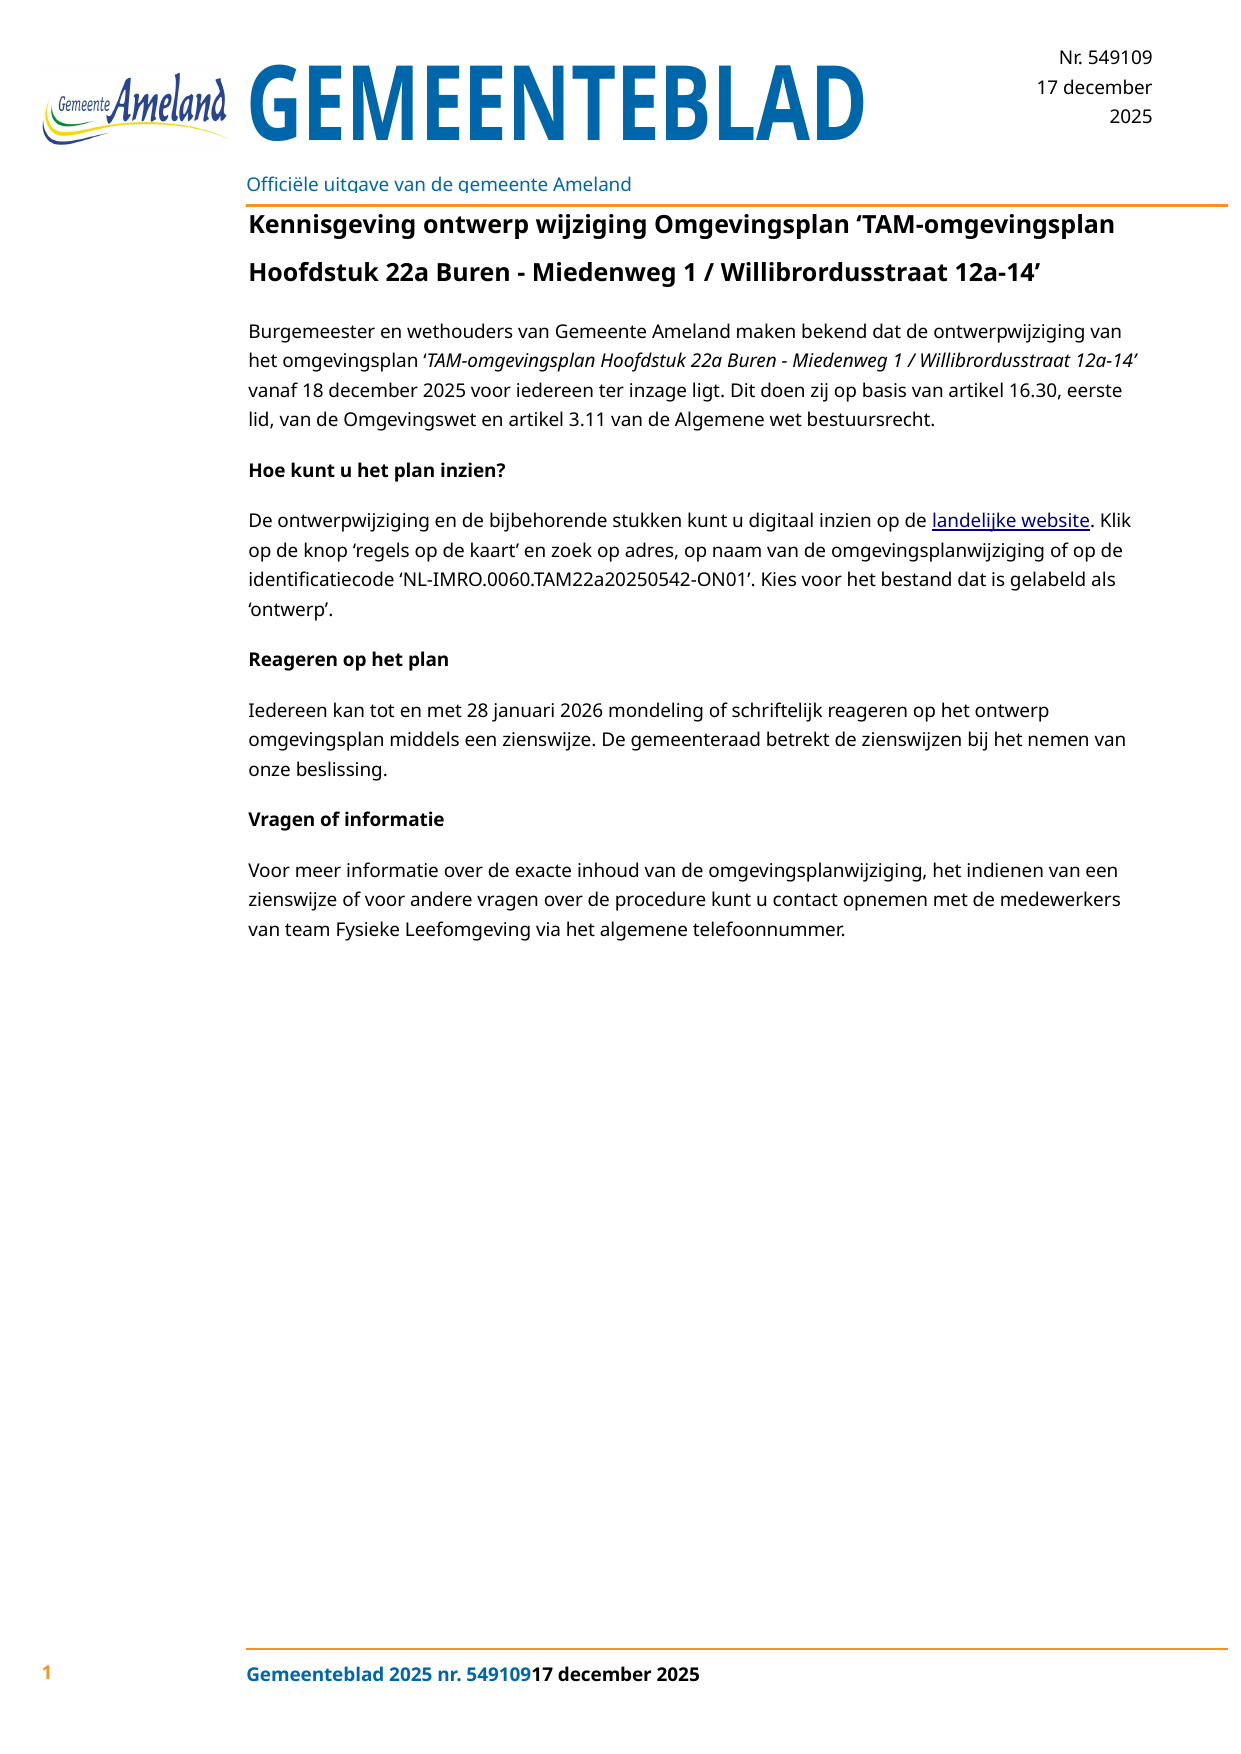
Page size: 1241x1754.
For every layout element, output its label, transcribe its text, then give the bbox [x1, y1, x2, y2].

text Iedereen kan tot en met 28 januari 2026 mondeling of schriftelijk reageren op het ontwerp omgevingsplan middels een zienswijze. De gemeenteraad betrekt de zienswijzen bij het nemen van onze beslissing. [248, 697, 1152, 782]
text Hoe kunt u het plan inzien? [248, 457, 1152, 483]
picture [41, 47, 231, 172]
text Burgemeester en wethouders van Gemeente Ameland maken bekend dat de ontwerpwijziging van het omgevingsplan ‘TAM-omgevingsplan Hoofdstuk 22a Buren - Miedenweg 1 / Willibrordusstraat 12a-14’ vanaf 18 december 2025 voor iedereen ter inzage ligt. Dit doen zij op basis van artikel 16.30, eerste lid, van de Omgevingswet en artikel 3.11 van de Algemene wet bestuursrecht. [248, 318, 1152, 432]
text Kennisgeving ontwerp wijziging Omgevingsplan ‘TAM-omgevingsplan Hoofdstuk 22a Buren - Miedenweg 1 / Willibrordusstraat 12a-14’ [248, 207, 1152, 288]
text Voor meer informatie over de exacte inhoud van de omgevingsplanwijziging, het indienen van een zienswijze of voor andere vragen over de procedure kunt u contact opnemen met de medewerkers van team Fysieke Leefomgeving via het algemene telefoonnummer. [248, 857, 1152, 942]
text Reageren op het plan [248, 647, 1152, 672]
text De ontwerpwijziging en de bijbehorende stukken kunt u digitaal inzien op de landelijke website. Klik op de knop ‘regels op de kaart’ en zoek op adres, op naam van de omgevingsplanwijziging of op de identificatiecode ‘NL-IMRO.0060.TAM22a20250542-ON01’. Kies voor het bestand dat is gelabeld als ‘ontwerp’. [248, 507, 1152, 622]
text Vragen of informatie [248, 807, 1152, 832]
